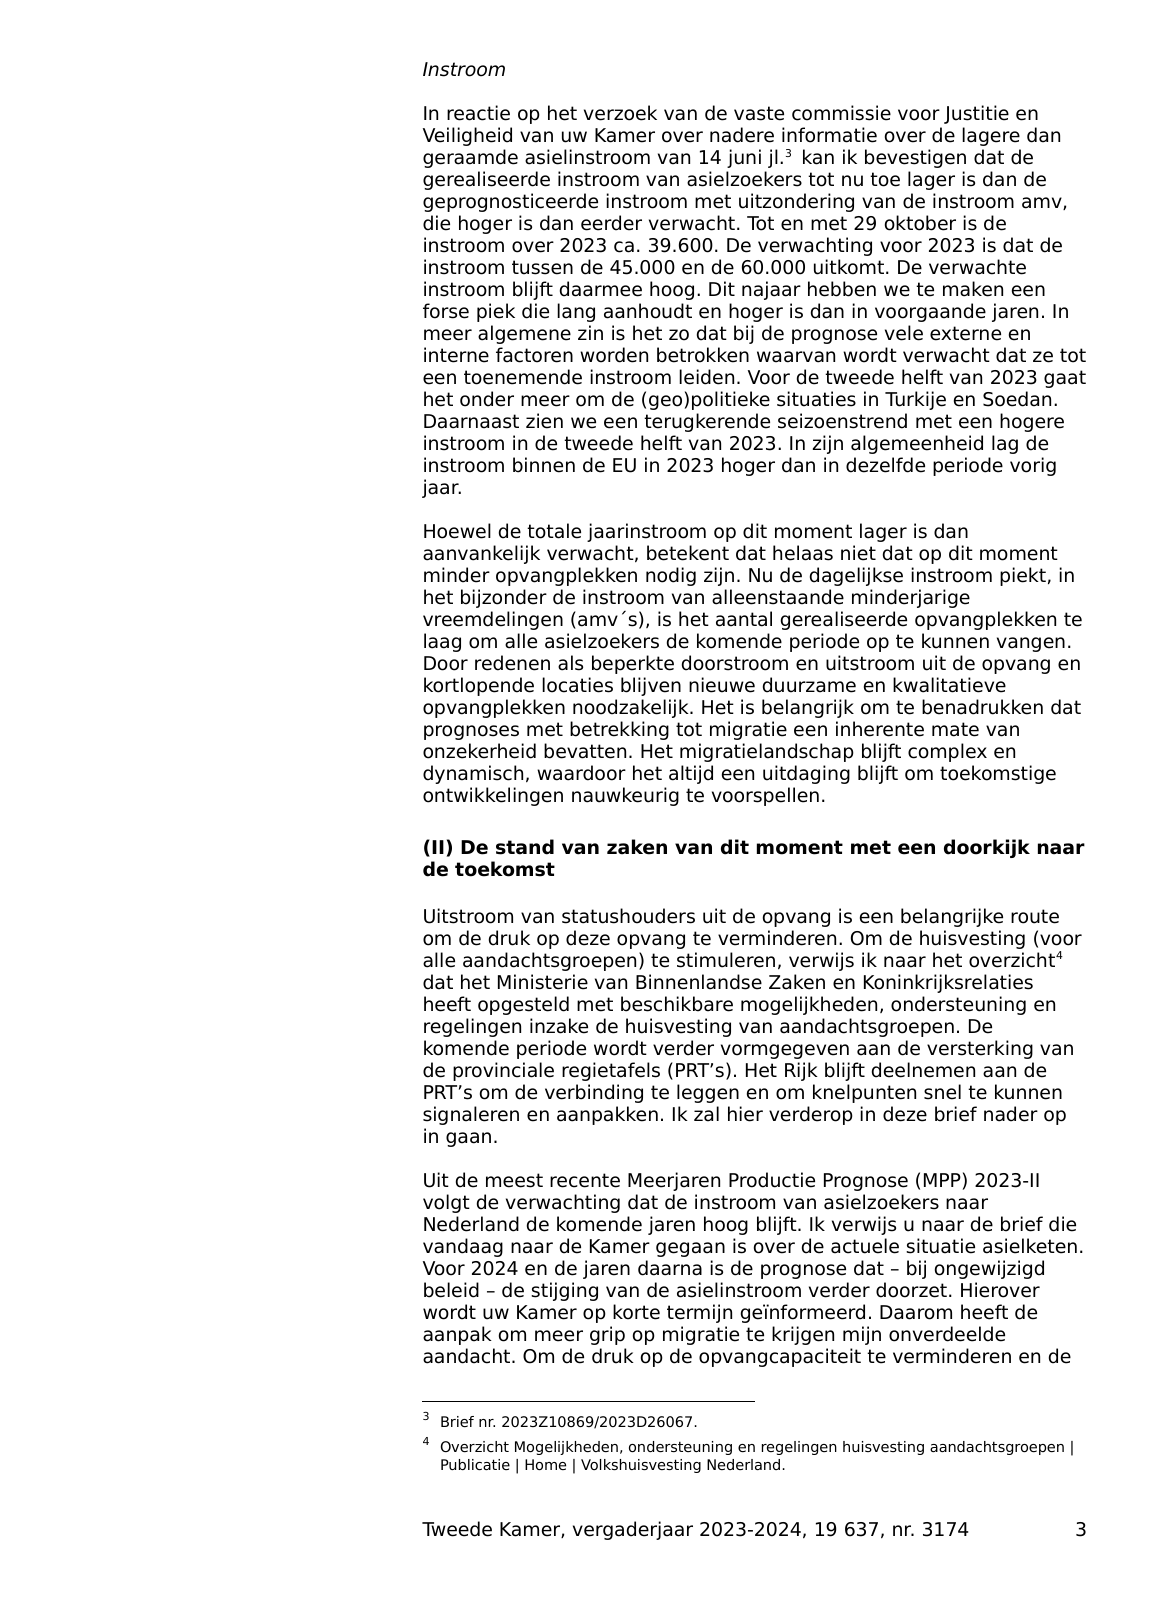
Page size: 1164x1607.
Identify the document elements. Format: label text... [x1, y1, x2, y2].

text Overzicht Mogelijkheden, ondersteuning en regelingen huisvesting aandachtsgroepen | Publicatie | Home | Volkshuisvesting Nederland. [422, 1435, 1087, 1474]
subtitle Instroom [422, 59, 1087, 81]
text In reactie op het verzoek van de vaste commissie voor Justitie en Veiligheid van uw Kamer over nadere informatie over de lagere dan geraamde asielinstroom van 14 juni jl. kan ik bevestigen dat de gerealiseerde instroom van asielzoekers tot nu toe lager is dan de geprognosticeerde instroom met uitzondering van de instroom amv, die hoger is dan eerder verwacht. Tot en met 29 oktober is de instroom over 2023 ca. 39.600. De verwachting voor 2023 is dat de instroom tussen de 45.000 en de 60.000 uitkomt. De verwachte instroom blijft daarmee hoog. Dit najaar hebben we te maken een forse piek die lang aanhoudt en hoger is dan in voorgaande jaren. In meer algemene zin is het zo dat bij de prognose vele externe en interne factoren worden betrokken waarvan wordt verwacht dat ze tot een toenemende instroom leiden. Voor de tweede helft van 2023 gaat het onder meer om de (geo)politieke situaties in Turkije en Soedan. Daarnaast zien we een terugkerende seizoenstrend met een hogere instroom in de tweede helft van 2023. In zijn algemeenheid lag de instroom binnen de EU in 2023 hoger dan in dezelfde periode vorig jaar. [422, 103, 1087, 499]
subtitle (II) De stand van zaken van dit moment met een doorkijk naar de toekomst [422, 837, 1087, 881]
text Brief nr. 2023Z10869/2023D26067. [422, 1410, 1087, 1432]
text Uitstroom van statushouders uit de opvang is een belangrijke route om de druk op deze opvang te verminderen. Om de huisvesting (voor alle aandachtsgroepen) te stimuleren, verwijs ik naar het overzicht dat het Ministerie van Binnenlandse Zaken en Koninkrijksrelaties heeft opgesteld met beschikbare mogelijkheden, ondersteuning en regelingen inzake de huisvesting van aandachtsgroepen. De komende periode wordt verder vormgegeven aan de versterking van de provinciale regietafels (PRT’s). Het Rijk blijft deelnemen aan de PRT’s om de verbinding te leggen en om knelpunten snel te kunnen signaleren en aanpakken. Ik zal hier verderop in deze brief nader op in gaan. [422, 906, 1087, 1147]
text Hoewel de totale jaarinstroom op dit moment lager is dan aanvankelijk verwacht, betekent dat helaas niet dat op dit moment minder opvangplekken nodig zijn. Nu de dagelijkse instroom piekt, in het bijzonder de instroom van alleenstaande minderjarige vreemdelingen (amv´s), is het aantal gerealiseerde opvangplekken te laag om alle asielzoekers de komende periode op te kunnen vangen. [422, 521, 1087, 653]
text Uit de meest recente Meerjaren Productie Prognose (MPP) 2023-II volgt de verwachting dat de instroom van asielzoekers naar Nederland de komende jaren hoog blijft. Ik verwijs u naar de brief die vandaag naar de Kamer gegaan is over de actuele situatie asielketen. Voor 2024 en de jaren daarna is de prognose dat – bij ongewijzigd beleid – de stijging van de asielinstroom verder doorzet. Hierover wordt uw Kamer op korte termijn geïnformeerd. Daarom heeft de aanpak om meer grip op migratie te krijgen mijn onverdeelde aandacht. Om de druk op de opvangcapaciteit te verminderen en de [422, 1170, 1087, 1367]
text Door redenen als beperkte doorstroom en uitstroom uit de opvang en kortlopende locaties blijven nieuwe duurzame en kwalitatieve opvangplekken noodzakelijk. Het is belangrijk om te benadrukken dat prognoses met betrekking tot migratie een inherente mate van onzekerheid bevatten. Het migratielandschap blijft complex en dynamisch, waardoor het altijd een uitdaging blijft om toekomstige ontwikkelingen nauwkeurig te voorspellen. [422, 653, 1087, 807]
